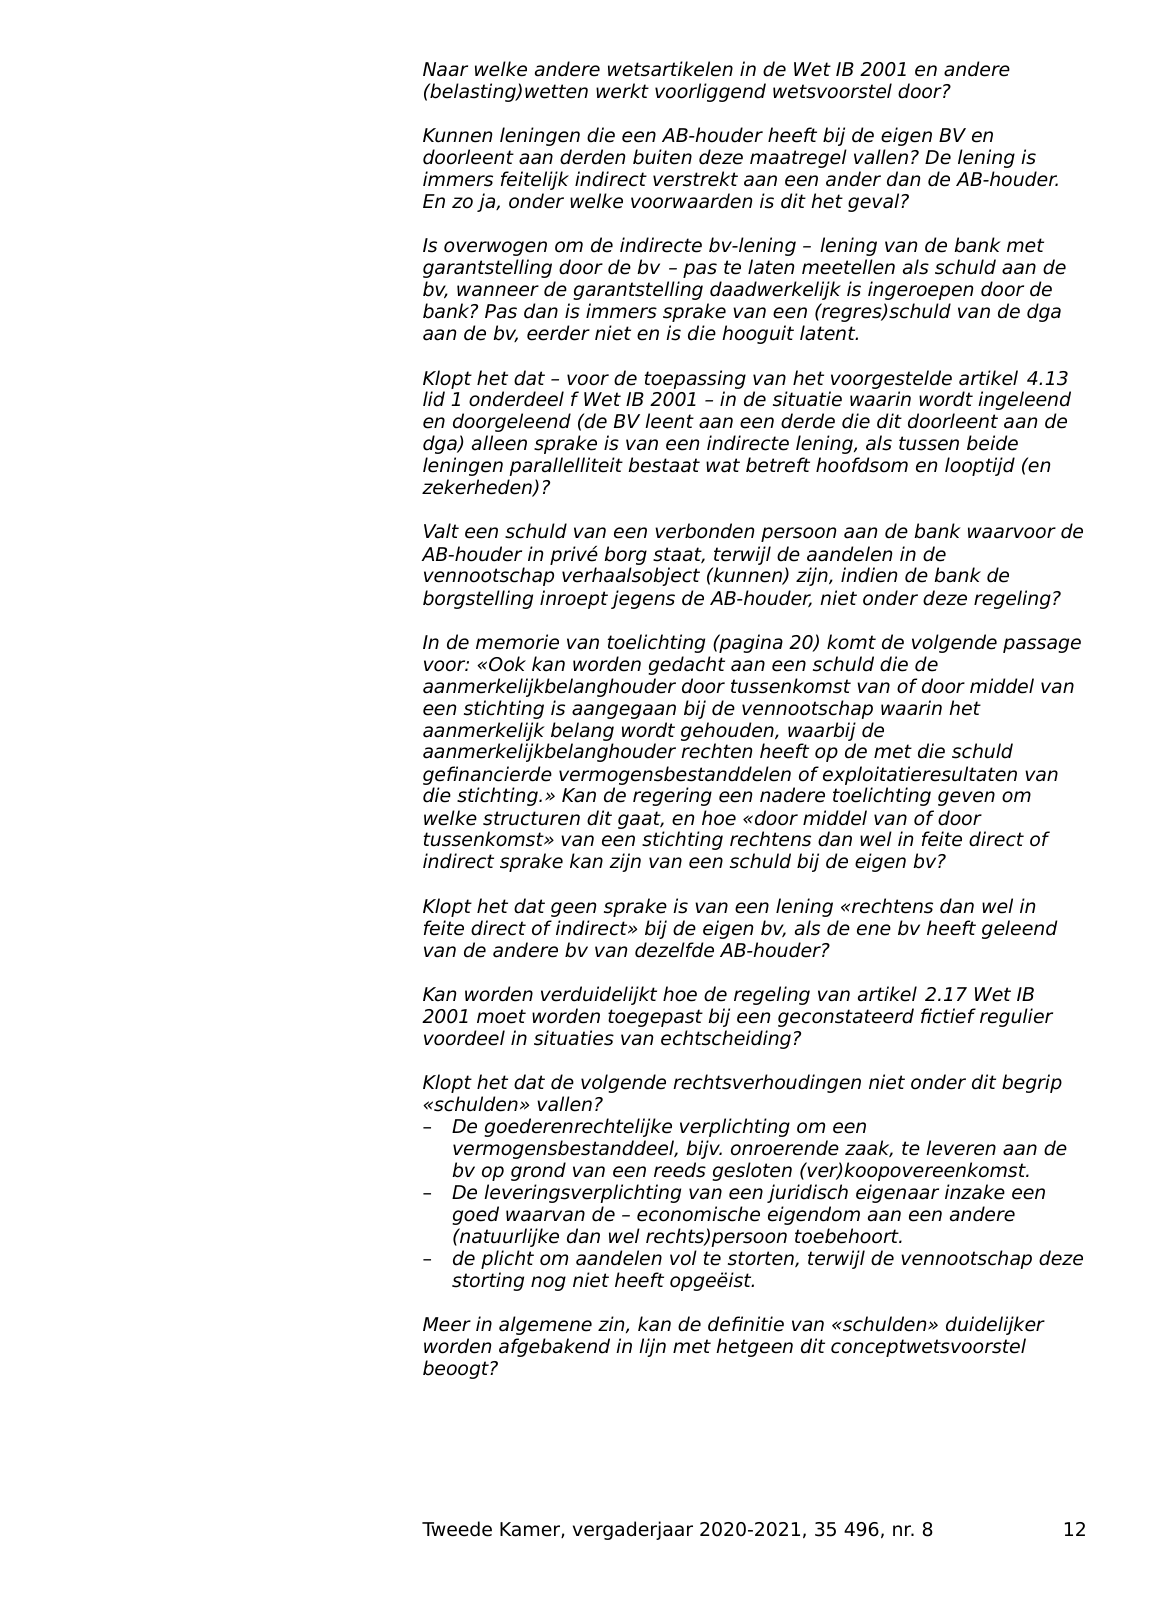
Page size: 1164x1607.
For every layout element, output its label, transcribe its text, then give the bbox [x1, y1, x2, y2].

text Klopt het dat de volgende rechtsverhoudingen niet onder dit begrip «schulden» vallen? [422, 1072, 1087, 1116]
text Klopt het dat geen sprake is van een lening «rechtens dan wel in feite direct of indirect» bij de eigen bv, als de ene bv heeft geleend van de andere bv van dezelfde AB-houder? [422, 896, 1087, 961]
text Valt een schuld van een verbonden persoon aan de bank waarvoor de AB-houder in privé borg staat, terwijl de aandelen in de vennootschap verhaalsobject (kunnen) zijn, indien de bank de borgstelling inroept jegens de AB-houder, niet onder deze regeling? [422, 521, 1087, 609]
text Kan worden verduidelijkt hoe de regeling van artikel 2.17 Wet IB 2001 moet worden toegepast bij een geconstateerd fictief regulier voordeel in situaties van echtscheiding? [422, 984, 1087, 1049]
text Meer in algemene zin, kan de definitie van «schulden» duidelijker worden afgebakend in lijn met hetgeen dit conceptwetsvoorstel beoogt? [422, 1314, 1087, 1380]
text – de plicht om aandelen vol te storten, terwijl de vennootschap deze storting nog niet heeft opgeëist. [422, 1248, 1087, 1292]
text – De goederenrechtelijke verplichting om een vermogensbestanddeel, bijv. onroerende zaak, te leveren aan de bv op grond van een reeds gesloten (ver)koopovereenkomst. [422, 1116, 1087, 1182]
text Kunnen leningen die een AB-houder heeft bij de eigen BV en doorleent aan derden buiten deze maatregel vallen? De lening is immers feitelijk indirect verstrekt aan een ander dan de AB-houder. En zo ja, onder welke voorwaarden is dit het geval? [422, 125, 1087, 213]
text Klopt het dat – voor de toepassing van het voorgestelde artikel 4.13 lid 1 onderdeel f Wet IB 2001 – in de situatie waarin wordt ingeleend en doorgeleend (de BV leent aan een derde die dit doorleent aan de dga) alleen sprake is van een indirecte lening, als tussen beide leningen parallelliteit bestaat wat betreft hoofdsom en looptijd (en zekerheden)? [422, 367, 1087, 499]
text – De leveringsverplichting van een juridisch eigenaar inzake een goed waarvan de – economische eigendom aan een andere (natuurlijke dan wel rechts)persoon toebehoort. [422, 1182, 1087, 1248]
text In de memorie van toelichting (pagina 20) komt de volgende passage voor: «Ook kan worden gedacht aan een schuld die de aanmerkelijkbelanghouder door tussenkomst van of door middel van een stichting is aangegaan bij de vennootschap waarin het aanmerkelijk belang wordt gehouden, waarbij de aanmerkelijkbelanghouder rechten heeft op de met die schuld gefinancierde vermogensbestanddelen of exploitatieresultaten van die stichting.» Kan de regering een nadere toelichting geven om welke structuren dit gaat, en hoe «door middel van of door tussenkomst» van een stichting rechtens dan wel in feite direct of indirect sprake kan zijn van een schuld bij de eigen bv? [422, 632, 1087, 873]
text Is overwogen om de indirecte bv-lening – lening van de bank met garantstelling door de bv – pas te laten meetellen als schuld aan de bv, wanneer de garantstelling daadwerkelijk is ingeroepen door de bank? Pas dan is immers sprake van een (regres)schuld van de dga aan de bv, eerder niet en is die hooguit latent. [422, 235, 1087, 345]
text Naar welke andere wetsartikelen in de Wet IB 2001 en andere (belasting)wetten werkt voorliggend wetsvoorstel door? [422, 59, 1087, 103]
